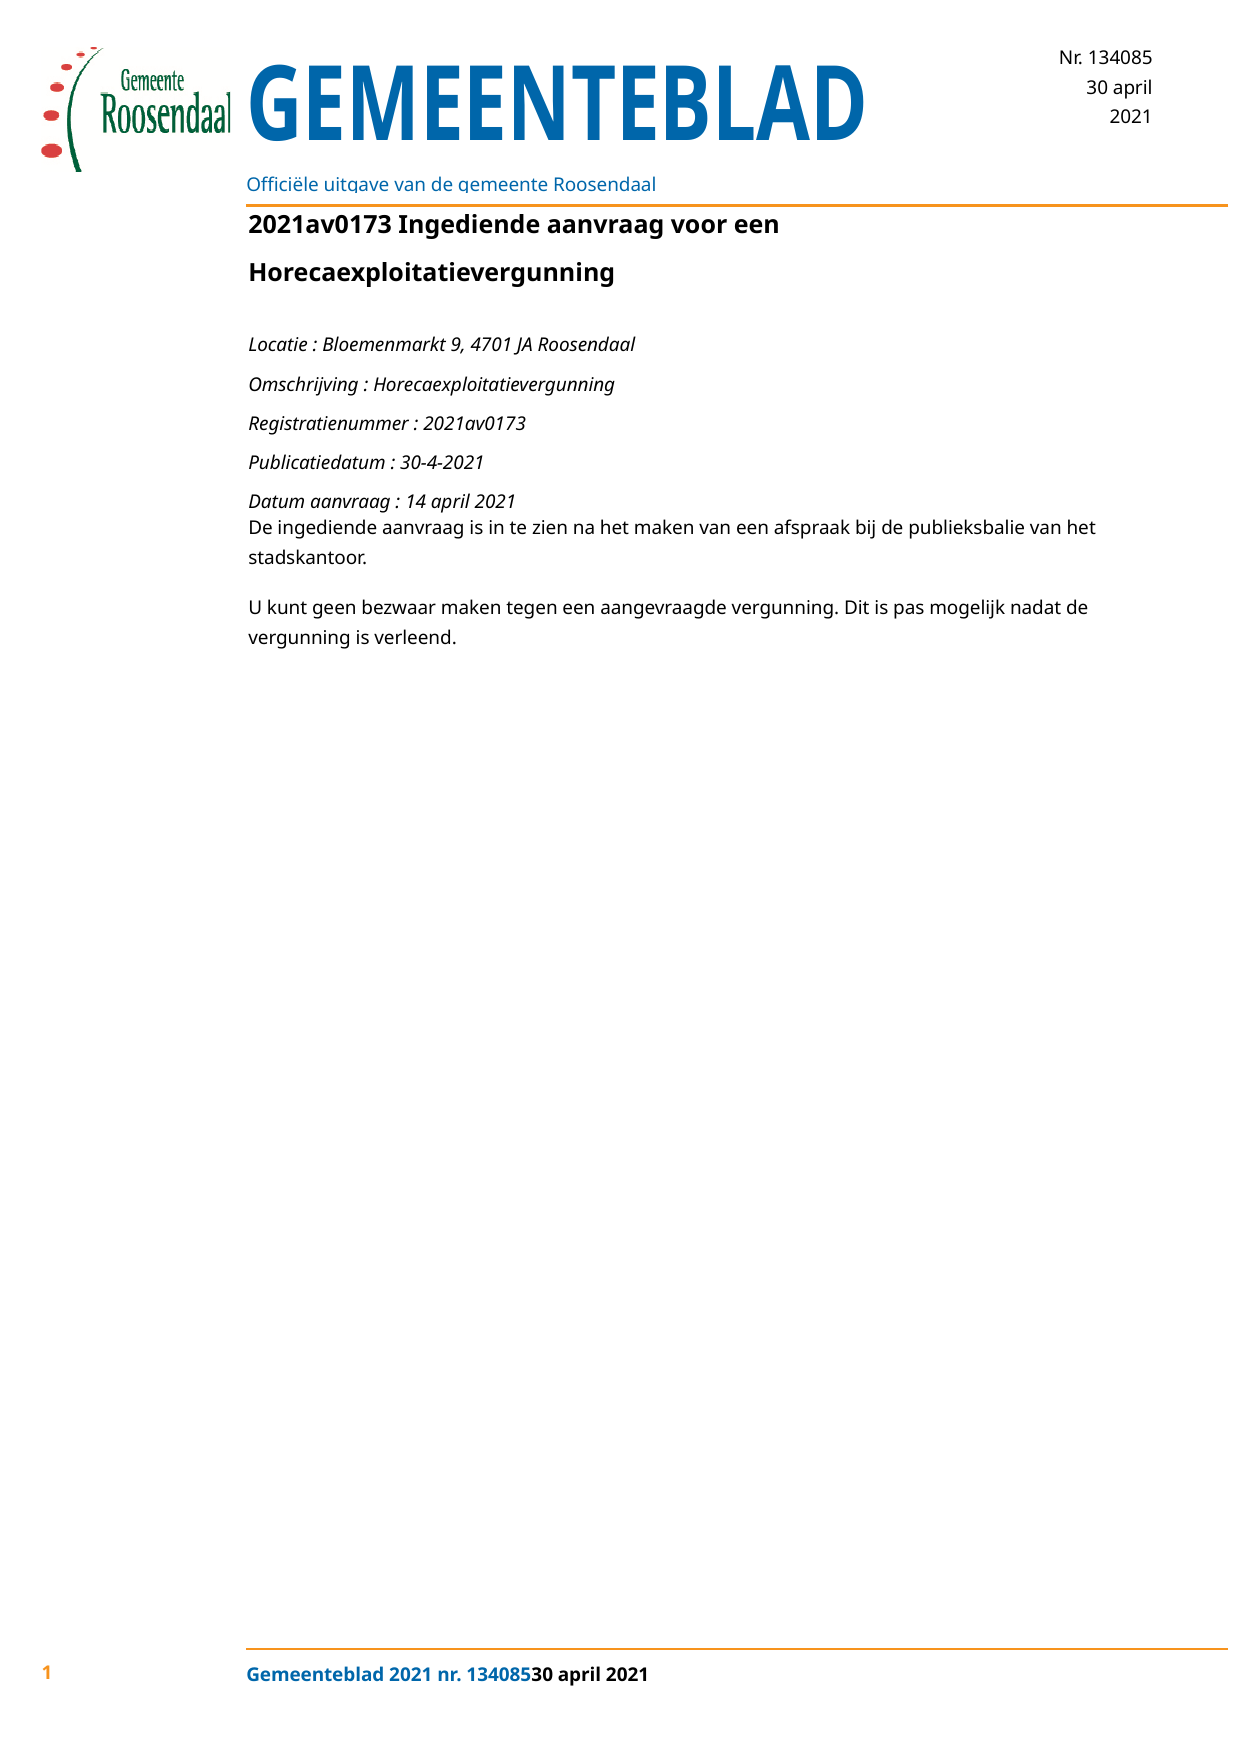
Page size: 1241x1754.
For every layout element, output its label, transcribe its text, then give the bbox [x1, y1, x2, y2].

text Omschrijving : Horecaexploitatievergunning [248, 371, 1152, 396]
text Publicatiedatum : 30-4-2021 [248, 449, 1152, 475]
text 2021av0173 Ingediende aanvraag voor een Horecaexploitatievergunning [248, 207, 1152, 288]
text Registratienummer : 2021av0173 [248, 410, 1152, 436]
text Datum aanvraag : 14 april 2021 [248, 488, 1152, 514]
text U kunt geen bezwaar maken tegen een aangevraagde vergunning. Dit is pas mogelijk nadat de vergunning is verleend. [248, 594, 1152, 649]
text De ingediende aanvraag is in te zien na het maken van een afspraak bij de publieksbalie van het stadskantoor. [248, 514, 1152, 569]
picture [41, 47, 231, 172]
text Locatie : Bloemenmarkt 9, 4701 JA Roosendaal [248, 331, 1152, 357]
